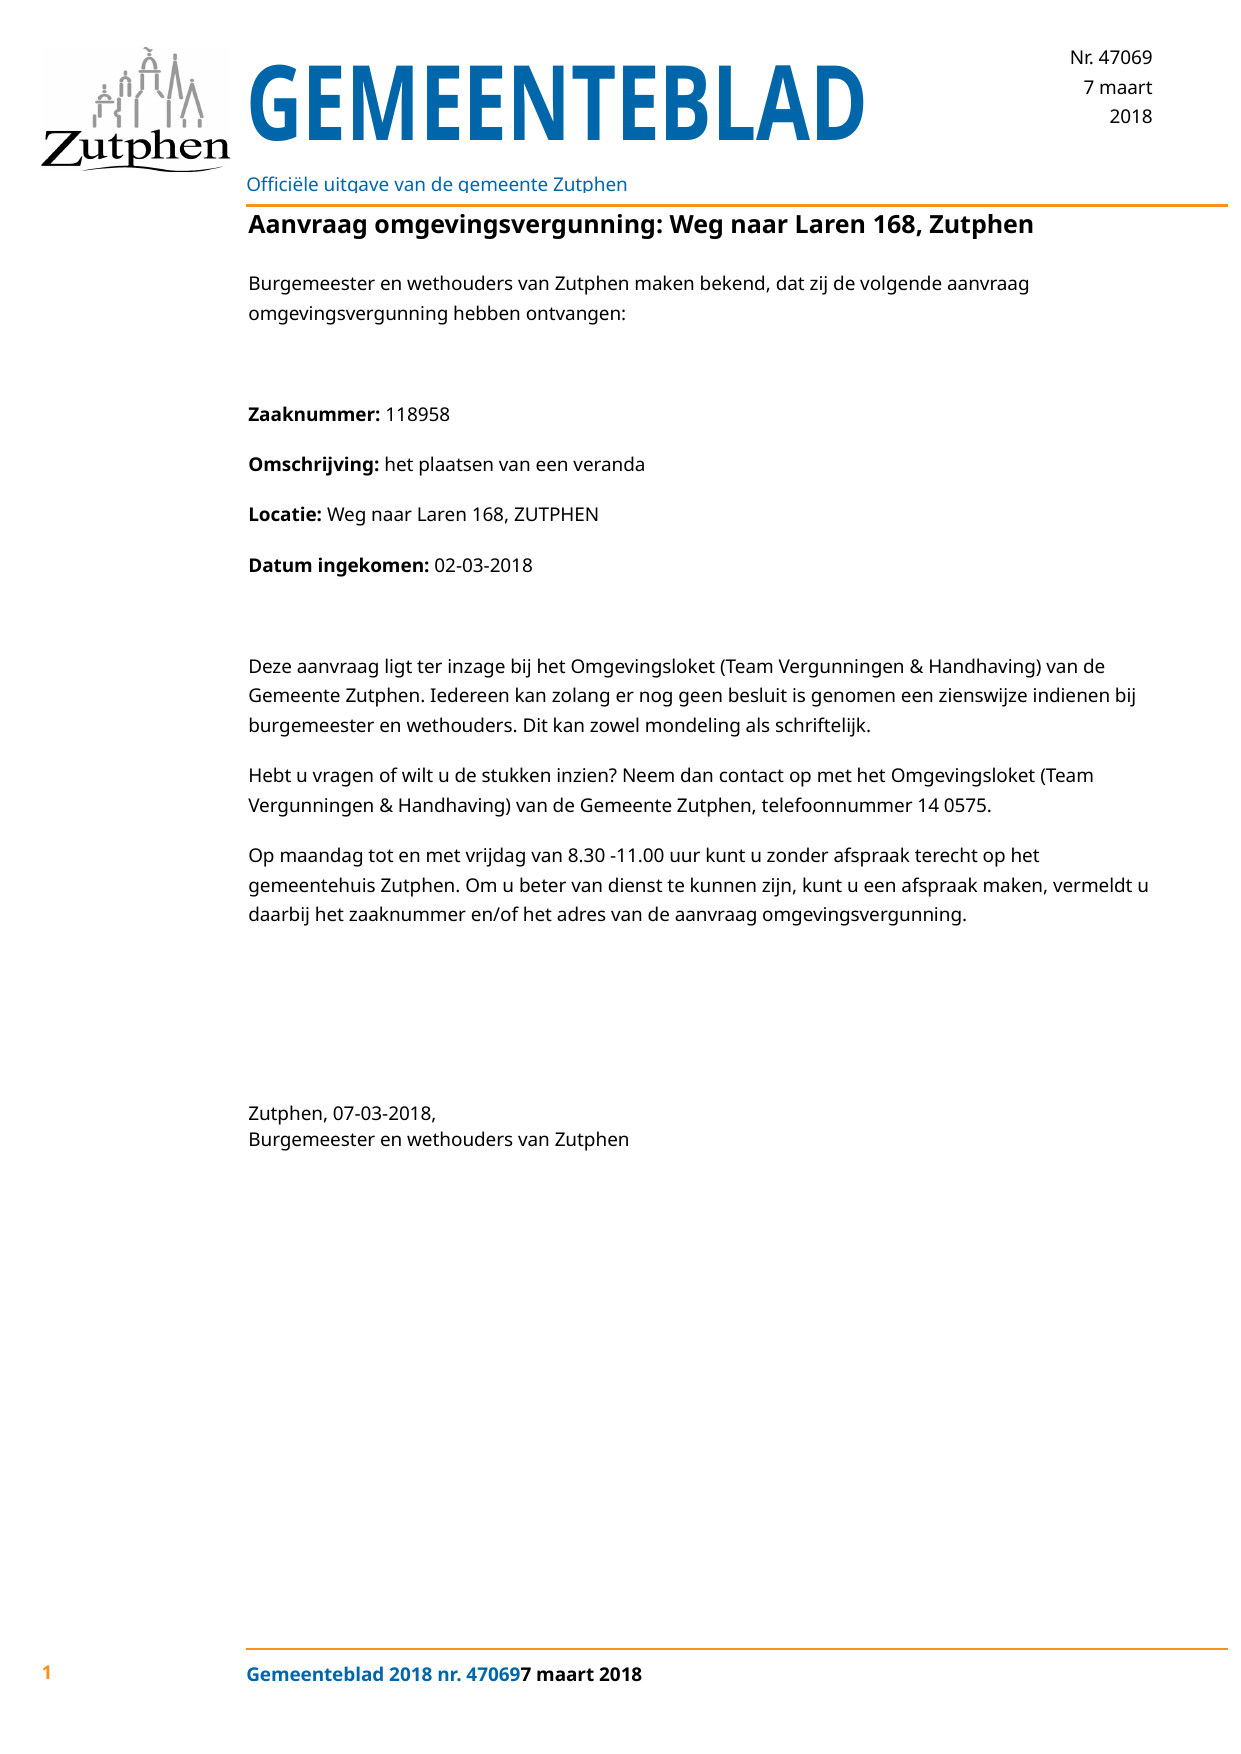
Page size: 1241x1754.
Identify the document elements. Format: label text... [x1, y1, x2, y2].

picture [41, 47, 231, 172]
text Aanvraag omgevingsvergunning: Weg naar Laren 168, Zutphen [248, 207, 1152, 241]
text Hebt u vragen of wilt u de stukken inzien? Neem dan contact op met het Omgevingsloket (Team Vergunningen & Handhaving) van de Gemeente Zutphen, telefoonnummer 14 0575. [248, 762, 1152, 818]
text Datum ingekomen: 02-03-2018 [248, 552, 1152, 578]
text Op maandag tot en met vrijdag van 8.30 -11.00 uur kunt u zonder afspraak terecht op het gemeentehuis Zutphen. Om u beter van dienst te kunnen zijn, kunt u een afspraak maken, vermeldt u daarbij het zaaknummer en/of het adres van de aanvraag omgevingsvergunning. [248, 842, 1152, 927]
text Omschrijving: het plaatsen van een veranda [248, 451, 1152, 477]
text Burgemeester en wethouders van Zutphen maken bekend, dat zij de volgende aanvraag omgevingsvergunning hebben ontvangen: [248, 270, 1152, 326]
text Zaaknummer: 118958 [248, 401, 1152, 426]
text Burgemeester en wethouders van Zutphen [248, 1126, 1152, 1152]
text Locatie: Weg naar Laren 168, ZUTPHEN [248, 502, 1152, 527]
text Zutphen, 07-03-2018, [248, 1101, 1152, 1126]
text Deze aanvraag ligt ter inzage bij het Omgevingsloket (Team Vergunningen & Handhaving) van de Gemeente Zutphen. Iedereen kan zolang er nog geen besluit is genomen een zienswijze indienen bij burgemeester en wethouders. Dit kan zowel mondeling als schriftelijk. [248, 653, 1152, 738]
